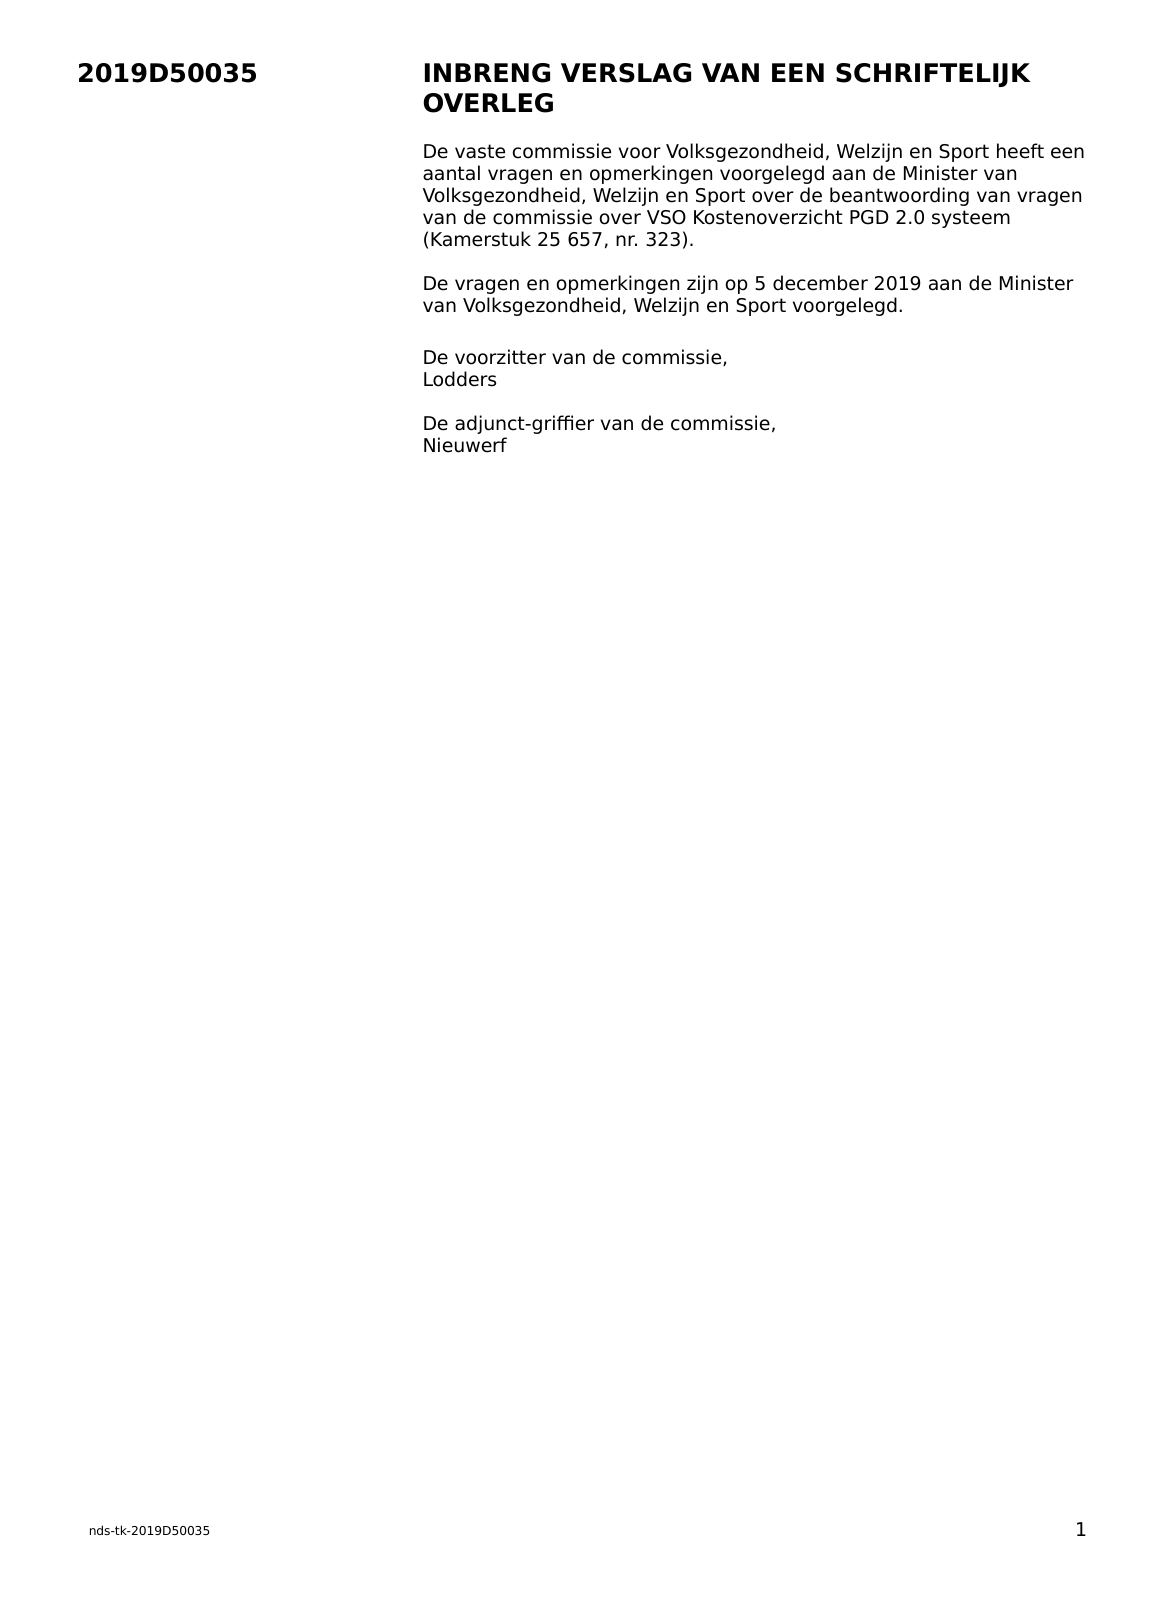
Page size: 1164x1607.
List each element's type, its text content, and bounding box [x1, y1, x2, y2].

text De voorzitter van de commissie, Lodders [422, 347, 1087, 391]
text De adjunct-griffier van de commissie, Nieuwerf [422, 413, 1087, 457]
text nds-tk-2019D50035 [88, 1524, 323, 1538]
text De vragen en opmerkingen zijn op 5 december 2019 aan de Minister van Volksgezondheid, Welzijn en Sport voorgelegd. [422, 273, 1087, 317]
text 2019D50035 INBRENG VERSLAG VAN EEN SCHRIFTELIJK OVERLEG [77, 59, 1087, 118]
text De vaste commissie voor Volksgezondheid, Welzijn en Sport heeft een aantal vragen en opmerkingen voorgelegd aan de Minister van Volksgezondheid, Welzijn en Sport over de beantwoording van vragen van de commissie over VSO Kostenoverzicht PGD 2.0 systeem (Kamerstuk 25 657, nr. 323). [422, 141, 1087, 251]
